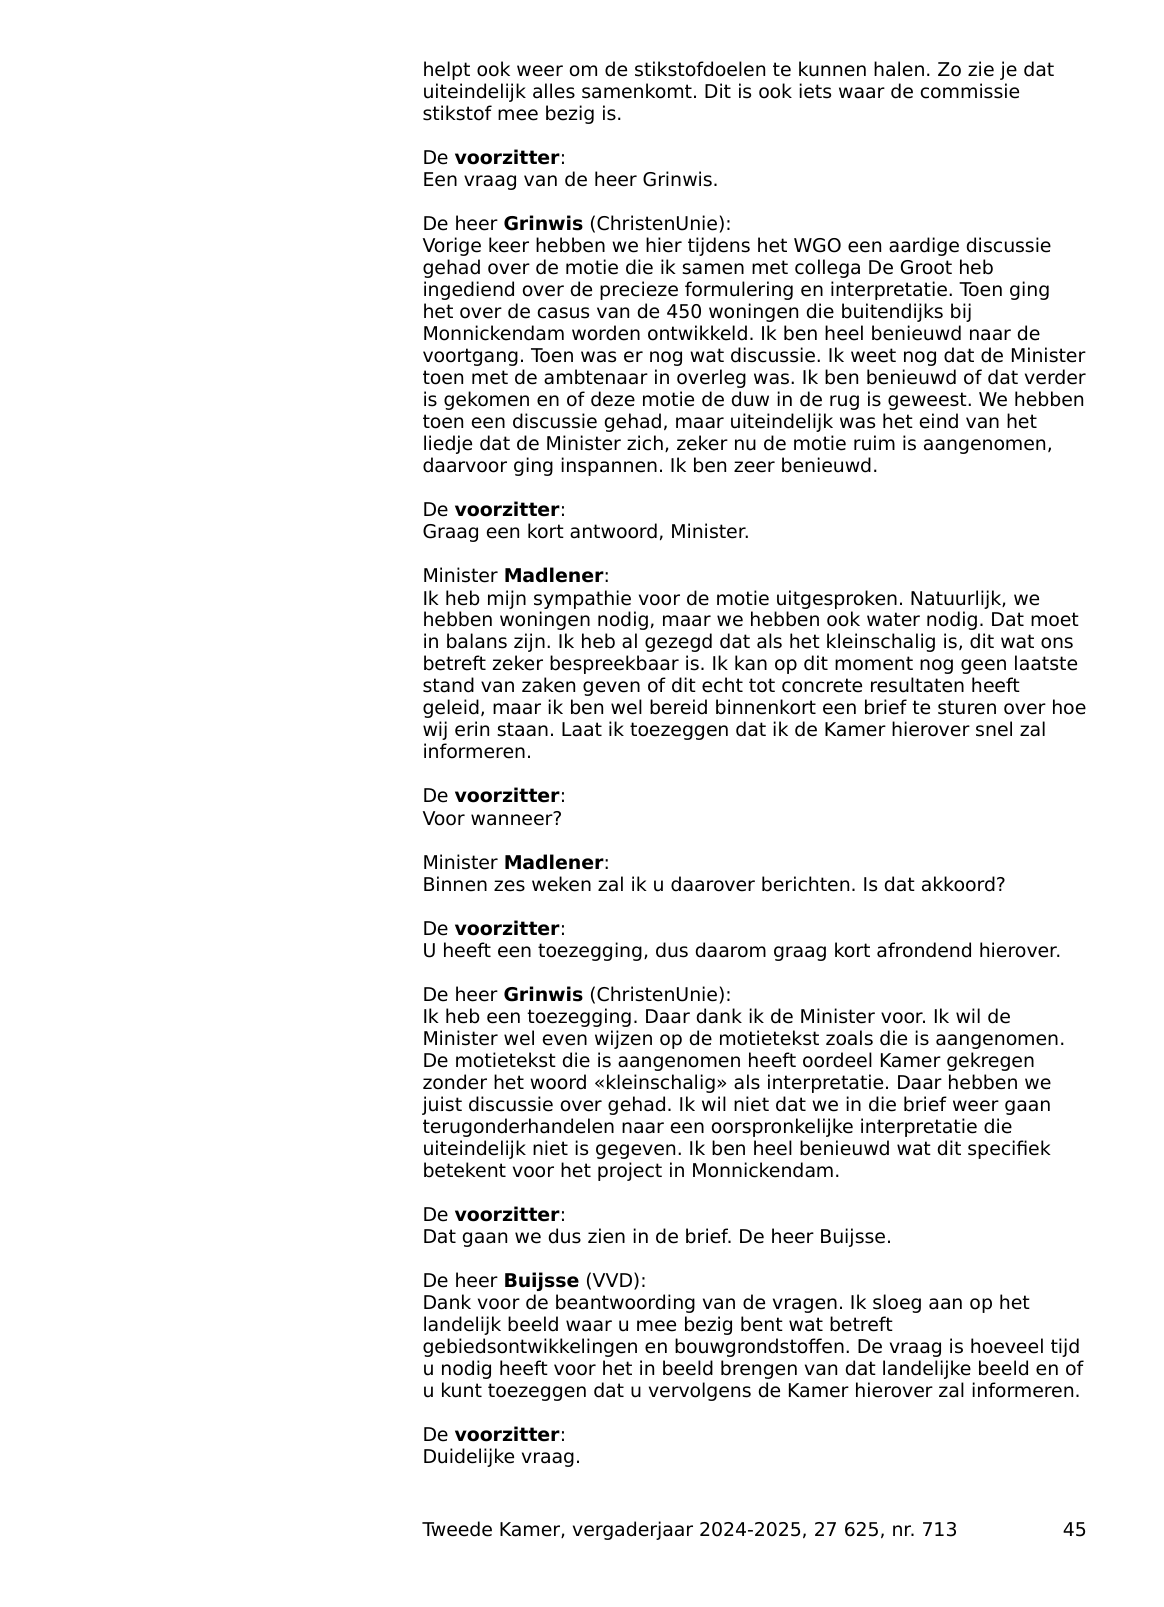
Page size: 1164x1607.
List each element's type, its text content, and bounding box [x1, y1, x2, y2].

text De voorzitter: [422, 1204, 1087, 1226]
text Vorige keer hebben we hier tijdens het WGO een aardige discussie gehad over de motie die ik samen met collega De Groot heb ingediend over de precieze formulering en interpretatie. Toen ging het over de casus van de 450 woningen die buitendijks bij Monnickendam worden ontwikkeld. Ik ben heel benieuwd naar de voortgang. Toen was er nog wat discussie. Ik weet nog dat de Minister toen met de ambtenaar in overleg was. Ik ben benieuwd of dat verder is gekomen en of deze motie de duw in de rug is geweest. We hebben toen een discussie gehad, maar uiteindelijk was het eind van het liedje dat de Minister zich, zeker nu de motie ruim is aangenomen, daarvoor ging inspannen. Ik ben zeer benieuwd. [422, 235, 1087, 477]
text De voorzitter: [422, 147, 1087, 169]
text helpt ook weer om de stikstofdoelen te kunnen halen. Zo zie je dat uiteindelijk alles samenkomt. Dit is ook iets waar de commissie stikstof mee bezig is. [422, 59, 1087, 125]
text Minister Madlener: [422, 852, 1087, 873]
text Binnen zes weken zal ik u daarover berichten. Is dat akkoord? [422, 873, 1087, 896]
text Minister Madlener: [422, 565, 1087, 587]
text Dat gaan we dus zien in de brief. De heer Buijsse. [422, 1226, 1087, 1248]
text Graag een kort antwoord, Minister. [422, 521, 1087, 543]
text Ik heb mijn sympathie voor de motie uitgesproken. Natuurlijk, we hebben woningen nodig, maar we hebben ook water nodig. Dat moet in balans zijn. Ik heb al gezegd dat als het kleinschalig is, dit wat ons betreft zeker bespreekbaar is. Ik kan op dit moment nog geen laatste stand van zaken geven of dit echt tot concrete resultaten heeft geleid, maar ik ben wel bereid binnenkort een brief te sturen over hoe wij erin staan. Laat ik toezeggen dat ik de Kamer hierover snel zal informeren. [422, 587, 1087, 763]
text Voor wanneer? [422, 807, 1087, 829]
text De heer Buijsse (VVD): [422, 1270, 1087, 1292]
text De heer Grinwis (ChristenUnie): [422, 984, 1087, 1006]
text Een vraag van de heer Grinwis. [422, 169, 1087, 191]
text De voorzitter: [422, 918, 1087, 940]
text Duidelijke vraag. [422, 1446, 1087, 1468]
text Ik heb een toezegging. Daar dank ik de Minister voor. Ik wil de Minister wel even wijzen op de motietekst zoals die is aangenomen. De motietekst die is aangenomen heeft oordeel Kamer gekregen zonder het woord «kleinschalig» als interpretatie. Daar hebben we juist discussie over gehad. Ik wil niet dat we in die brief weer gaan terugonderhandelen naar een oorspronkelijke interpretatie die uiteindelijk niet is gegeven. Ik ben heel benieuwd wat dit specifiek betekent voor het project in Monnickendam. [422, 1006, 1087, 1182]
text Dank voor de beantwoording van de vragen. Ik sloeg aan op het landelijk beeld waar u mee bezig bent wat betreft gebiedsontwikkelingen en bouwgrondstoffen. De vraag is hoeveel tijd u nodig heeft voor het in beeld brengen van dat landelijke beeld en of u kunt toezeggen dat u vervolgens de Kamer hierover zal informeren. [422, 1292, 1087, 1402]
text De heer Grinwis (ChristenUnie): [422, 213, 1087, 235]
text De voorzitter: [422, 785, 1087, 807]
text U heeft een toezegging, dus daarom graag kort afrondend hierover. [422, 940, 1087, 962]
text De voorzitter: [422, 1424, 1087, 1446]
text De voorzitter: [422, 499, 1087, 521]
